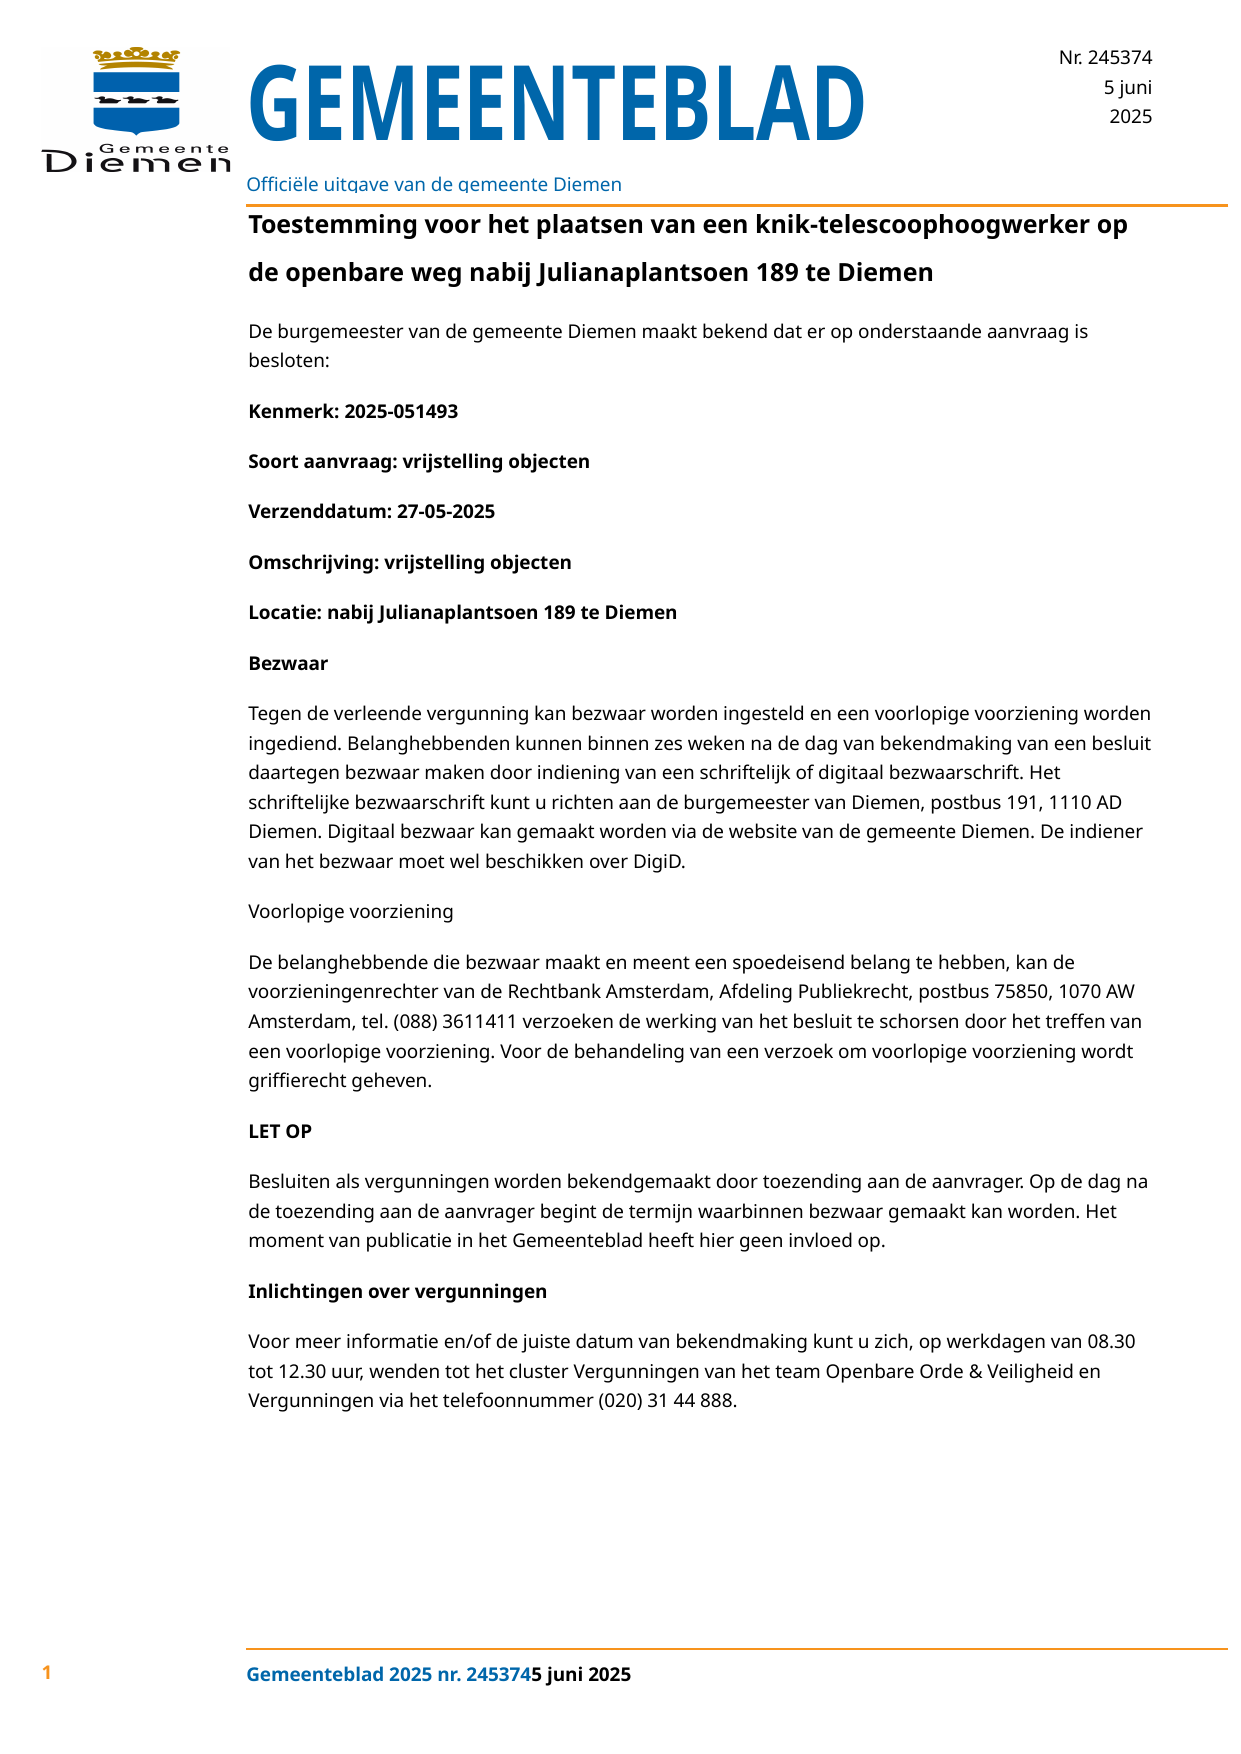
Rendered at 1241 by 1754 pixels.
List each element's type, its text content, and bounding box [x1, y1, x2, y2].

text De burgemeester van de gemeente Diemen maakt bekend dat er op onderstaande aanvraag is besloten: [248, 318, 1152, 373]
text Voorlopige voorziening [248, 899, 1152, 924]
text Voor meer informatie en/of de juiste datum van bekendmaking kunt u zich, op werkdagen van 08.30 tot 12.30 uur, wenden tot het cluster Vergunningen van het team Openbare Orde & Veiligheid en Vergunningen via het telefoonnummer (020) 31 44 888. [248, 1328, 1152, 1413]
text Omschrijving: vrijstelling objecten [248, 549, 1152, 575]
text Kenmerk: 2025-051493 [248, 398, 1152, 424]
text LET OP [248, 1118, 1152, 1144]
text Toestemming voor het plaatsen van een knik-telescoophoogwerker op de openbare weg nabij Julianaplantsoen 189 te Diemen [248, 207, 1152, 288]
picture [41, 47, 231, 172]
text Besluiten als vergunningen worden bekendgemaakt door toezending aan de aanvrager. Op de dag na de toezending aan de aanvrager begint de termijn waarbinnen bezwaar gemaakt kan worden. Het moment van publicatie in het Gemeenteblad heeft hier geen invloed op. [248, 1168, 1152, 1253]
text Verzenddatum: 27-05-2025 [248, 499, 1152, 524]
text Inlichtingen over vergunningen [248, 1278, 1152, 1304]
text De belanghebbende die bezwaar maakt en meent een spoedeisend belang te hebben, kan de voorzieningenrechter van de Rechtbank Amsterdam, Afdeling Publiekrecht, postbus 75850, 1070 AW Amsterdam, tel. (088) 3611411 verzoeken de werking van het besluit te schorsen door het treffen van een voorlopige voorziening. Voor de behandeling van een verzoek om voorlopige voorziening wordt griffierecht geheven. [248, 949, 1152, 1093]
text Soort aanvraag: vrijstelling objecten [248, 448, 1152, 474]
text Bezwaar [248, 650, 1152, 676]
text Locatie: nabij Julianaplantsoen 189 te Diemen [248, 599, 1152, 625]
text Tegen de verleende vergunning kan bezwaar worden ingesteld en een voorlopige voorziening worden ingediend. Belanghebbenden kunnen binnen zes weken na de dag van bekendmaking van een besluit daartegen bezwaar maken door indiening van een schriftelijk of digitaal bezwaarschrift. Het schriftelijke bezwaarschrift kunt u richten aan de burgemeester van Diemen, postbus 191, 1110 AD Diemen. Digitaal bezwaar kan gemaakt worden via de website van de gemeente Diemen. De indiener van het bezwaar moet wel beschikken over DigiD. [248, 700, 1152, 874]
